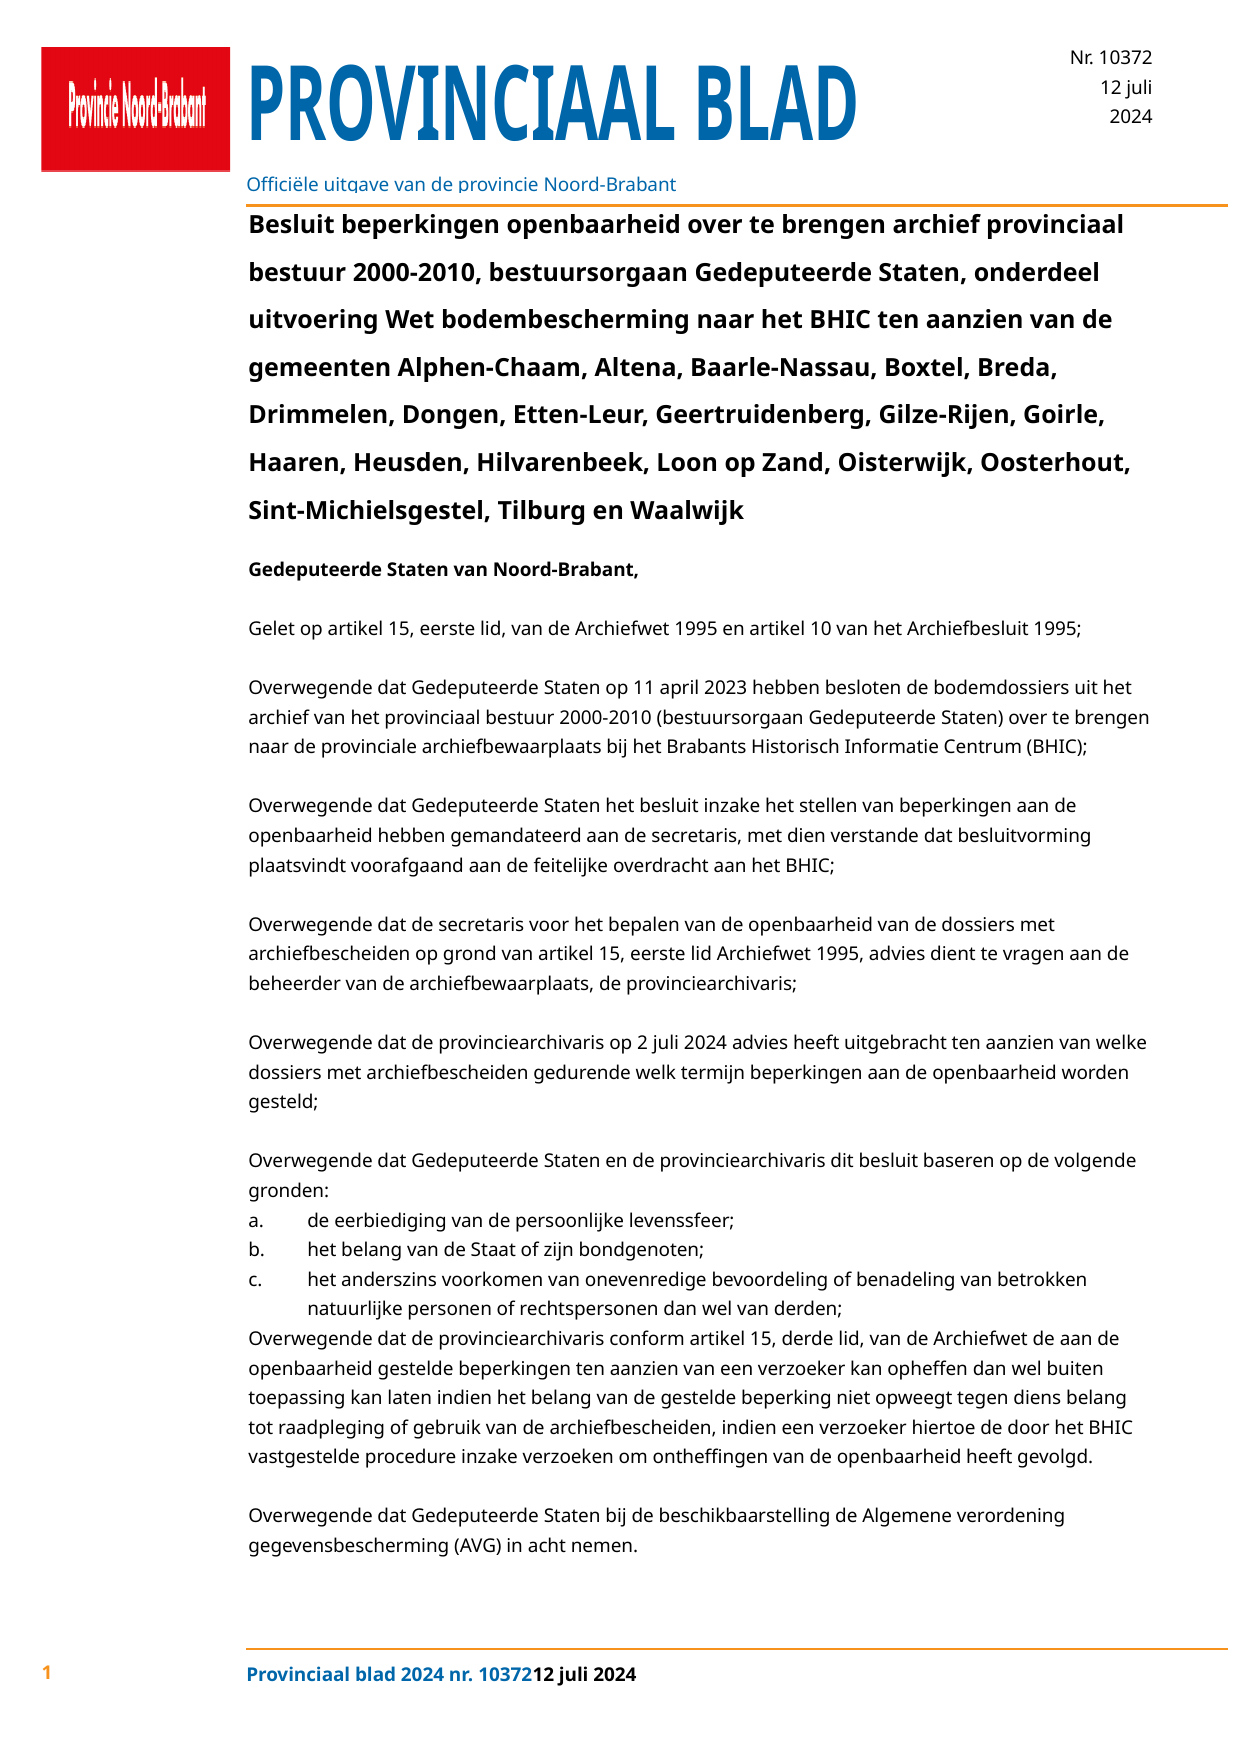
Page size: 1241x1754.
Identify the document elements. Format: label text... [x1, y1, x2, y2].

picture [41, 47, 231, 172]
list de eerbiediging van de persoonlijke levenssfeer; [248, 1207, 1152, 1232]
text Overwegende dat Gedeputeerde Staten het besluit inzake het stellen van beperkingen aan de openbaarheid hebben gemandateerd aan de secretaris, met dien verstande dat besluitvorming plaatsvindt voorafgaand aan de feitelijke overdracht aan het BHIC; [248, 793, 1152, 877]
text Overwegende dat Gedeputeerde Staten op 11 april 2023 hebben besloten de bodemdossiers uit het archief van het provinciaal bestuur 2000-2010 (bestuursorgaan Gedeputeerde Staten) over te brengen naar de provinciale archiefbewaarplaats bij het Brabants Historisch Informatie Centrum (BHIC); [248, 674, 1152, 759]
text Overwegende dat de provinciearchivaris op 2 juli 2024 advies heeft uitgebracht ten aanzien van welke dossiers met archiefbescheiden gedurende welk termijn beperkingen aan de openbaarheid worden gesteld; [248, 1029, 1152, 1114]
list het anderszins voorkomen van onevenredige bevoordeling of benadeling van betrokken natuurlijke personen of rechtspersonen dan wel van derden; [248, 1266, 1152, 1321]
text Overwegende dat Gedeputeerde Staten bij de beschikbaarstelling de Algemene verordening gegevensbescherming (AVG) in acht nemen. [248, 1503, 1152, 1558]
text Overwegende dat de secretaris voor het bepalen van de openbaarheid van de dossiers met archiefbescheiden op grond van artikel 15, eerste lid Archiefwet 1995, advies dient te vragen aan de beheerder van de archiefbewaarplaats, de provinciearchivaris; [248, 911, 1152, 996]
list het belang van de Staat of zijn bondgenoten; [248, 1236, 1152, 1262]
text Gelet op artikel 15, eerste lid, van de Archiefwet 1995 en artikel 10 van het Archiefbesluit 1995; [248, 615, 1152, 641]
text Overwegende dat Gedeputeerde Staten en de provinciearchivaris dit besluit baseren op de volgende gronden: [248, 1148, 1152, 1203]
text Besluit beperkingen openbaarheid over te brengen archief provinciaal bestuur 2000-2010, bestuursorgaan Gedeputeerde Staten, onderdeel uitvoering Wet bodembescherming naar het BHIC ten aanzien van de gemeenten Alphen-Chaam, Altena, Baarle-Nassau, Boxtel, Breda, Drimmelen, Dongen, Etten-Leur, Geertruidenberg, Gilze-Rijen, Goirle, Haaren, Heusden, Hilvarenbeek, Loon op Zand, Oisterwijk, Oosterhout, Sint-Michielsgestel, Tilburg en Waalwijk [248, 207, 1152, 526]
text Overwegende dat de provinciearchivaris conform artikel 15, derde lid, van de Archiefwet de aan de openbaarheid gestelde beperkingen ten aanzien van een verzoeker kan opheffen dan wel buiten toepassing kan laten indien het belang van de gestelde beperking niet opweegt tegen diens belang tot raadpleging of gebruik van de archiefbescheiden, indien een verzoeker hiertoe de door het BHIC vastgestelde procedure inzake verzoeken om ontheffingen van de openbaarheid heeft gevolgd. [248, 1325, 1152, 1469]
text Gedeputeerde Staten van Noord-Brabant, [248, 556, 1152, 582]
